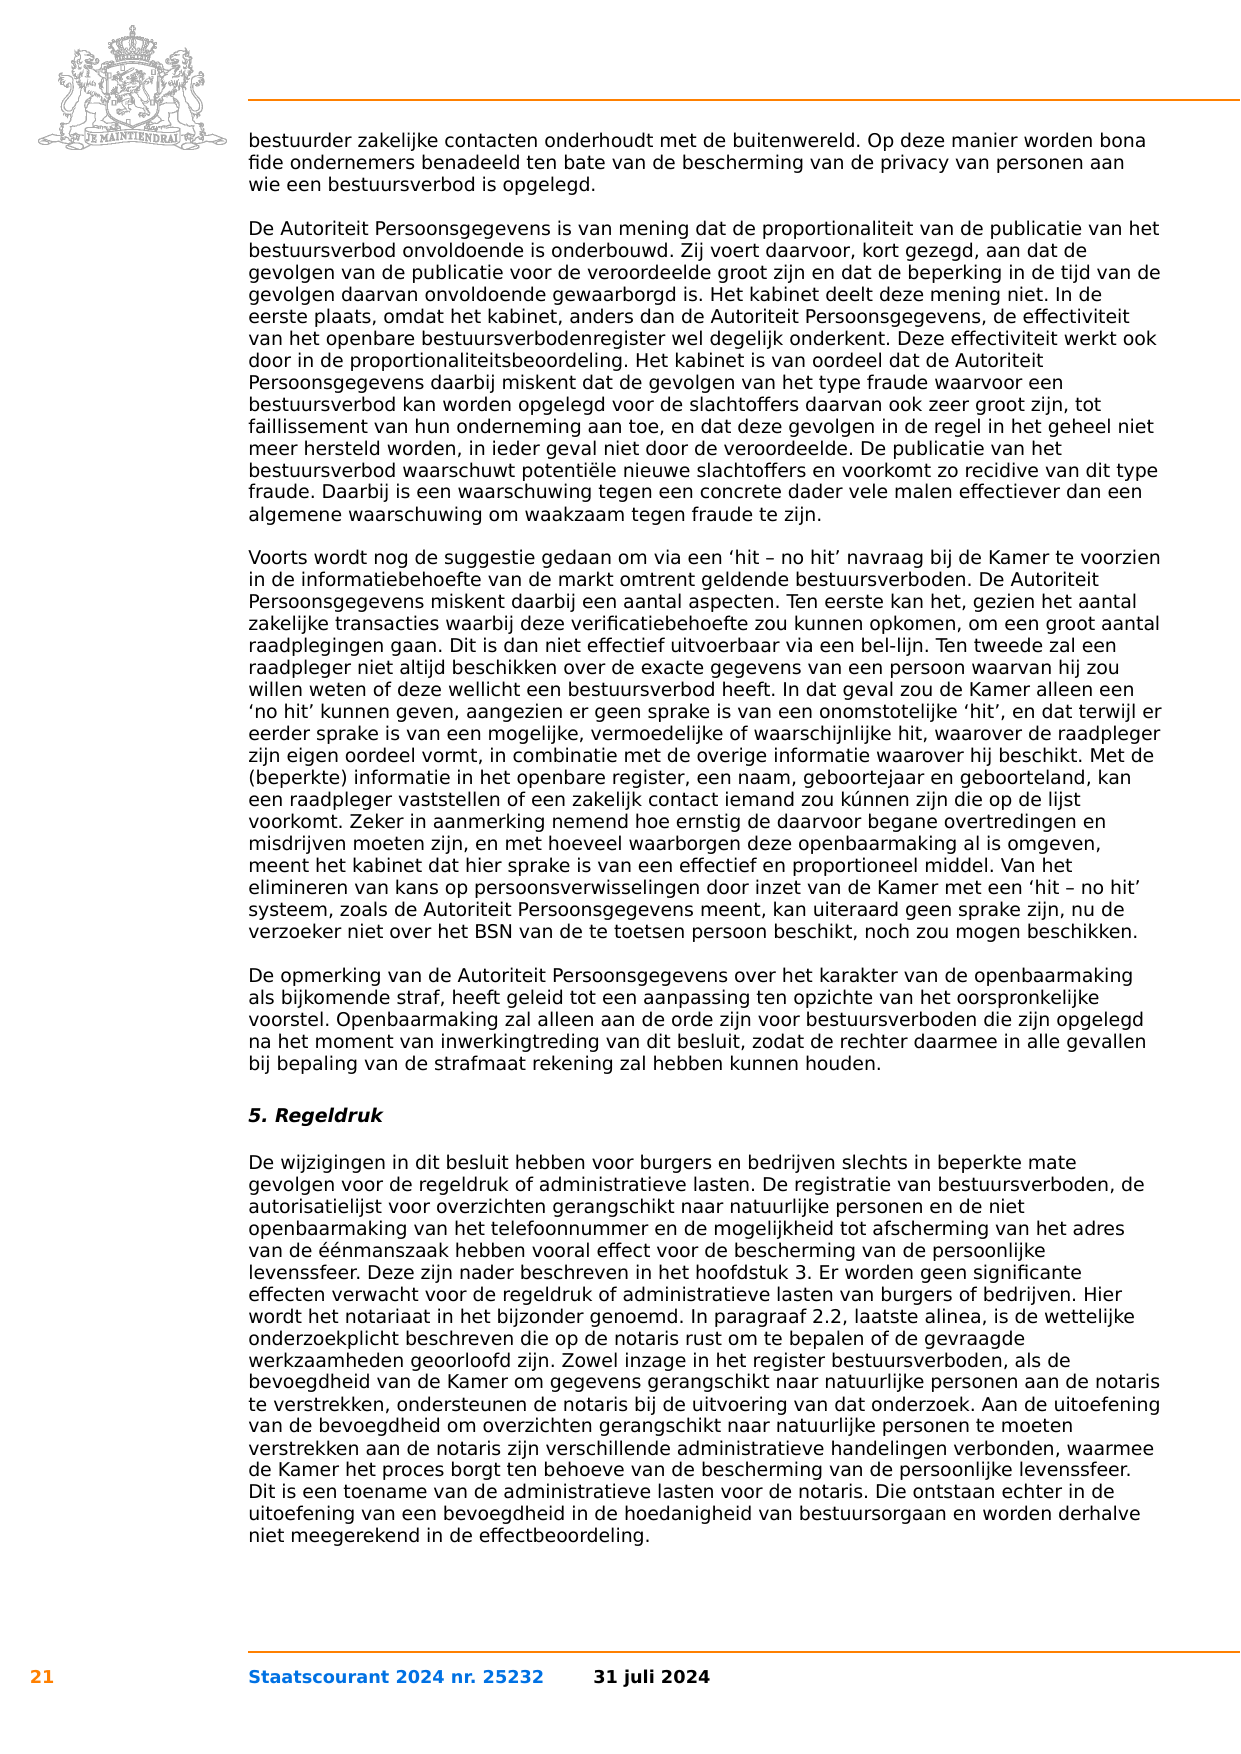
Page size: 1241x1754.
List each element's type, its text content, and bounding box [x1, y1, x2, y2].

subtitle 5. Regeldruk [248, 1105, 1163, 1127]
text Voorts wordt nog de suggestie gedaan om via een ‘hit – no hit’ navraag bij de Kamer te voorzien in de informatiebehoefte van de markt omtrent geldende bestuursverboden. De Autoriteit Persoonsgegevens miskent daarbij een aantal aspecten. Ten eerste kan het, gezien het aantal zakelijke transacties waarbij deze verificatiebehoefte zou kunnen opkomen, om een groot aantal raadplegingen gaan. Dit is dan niet effectief uitvoerbaar via een bel-lijn. Ten tweede zal een raadpleger niet altijd beschikken over de exacte gegevens van een persoon waarvan hij zou willen weten of deze wellicht een bestuursverbod heeft. In dat geval zou de Kamer alleen een ‘no hit’ kunnen geven, aangezien er geen sprake is van een onomstotelijke ‘hit’, en dat terwijl er eerder sprake is van een mogelijke, vermoedelijke of waarschijnlijke hit, waarover de raadpleger zijn eigen oordeel vormt, in combinatie met de overige informatie waarover hij beschikt. Met de (beperkte) informatie in het openbare register, een naam, geboortejaar en geboorteland, kan een raadpleger vaststellen of een zakelijk contact iemand zou kúnnen zijn die op de lijst voorkomt. Zeker in aanmerking nemend hoe ernstig de daarvoor begane overtredingen en misdrijven moeten zijn, en met hoeveel waarborgen deze openbaarmaking al is omgeven, meent het kabinet dat hier sprake is van een effectief en proportioneel middel. Van het elimineren van kans op persoonsverwisselingen door inzet van de Kamer met een ‘hit – no hit’ systeem, zoals de Autoriteit Persoonsgegevens meent, kan uiteraard geen sprake zijn, nu de verzoeker niet over het BSN van de te toetsen persoon beschikt, noch zou mogen beschikken. [248, 547, 1163, 943]
text De opmerking van de Autoriteit Persoonsgegevens over het karakter van de openbaarmaking als bijkomende straf, heeft geleid tot een aanpassing ten opzichte van het oorspronkelijke voorstel. Openbaarmaking zal alleen aan de orde zijn voor bestuursverboden die zijn opgelegd na het moment van inwerkingtreding van dit besluit, zodat de rechter daarmee in alle gevallen bij bepaling van de strafmaat rekening zal hebben kunnen houden. [248, 965, 1163, 1075]
text De Autoriteit Persoonsgegevens is van mening dat de proportionaliteit van de publicatie van het bestuursverbod onvoldoende is onderbouwd. Zij voert daarvoor, kort gezegd, aan dat de gevolgen van de publicatie voor de veroordeelde groot zijn en dat de beperking in de tijd van de gevolgen daarvan onvoldoende gewaarborgd is. Het kabinet deelt deze mening niet. In de eerste plaats, omdat het kabinet, anders dan de Autoriteit Persoonsgegevens, de effectiviteit van het openbare bestuursverbodenregister wel degelijk onderkent. Deze effectiviteit werkt ook door in de proportionaliteitsbeoordeling. Het kabinet is van oordeel dat de Autoriteit Persoonsgegevens daarbij miskent dat de gevolgen van het type fraude waarvoor een bestuursverbod kan worden opgelegd voor de slachtoffers daarvan ook zeer groot zijn, tot faillissement van hun onderneming aan toe, en dat deze gevolgen in de regel in het geheel niet meer hersteld worden, in ieder geval niet door de veroordeelde. De publicatie van het bestuursverbod waarschuwt potentiële nieuwe slachtoffers en voorkomt zo recidive van dit type fraude. Daarbij is een waarschuwing tegen een concrete dader vele malen effectiever dan een algemene waarschuwing om waakzaam tegen fraude te zijn. [248, 218, 1163, 525]
text bestuurder zakelijke contacten onderhoudt met de buitenwereld. Op deze manier worden bona fide ondernemers benadeeld ten bate van de bescherming van de privacy van personen aan wie een bestuursverbod is opgelegd. [248, 130, 1163, 196]
text De wijzigingen in dit besluit hebben voor burgers en bedrijven slechts in beperkte mate gevolgen voor de regeldruk of administratieve lasten. De registratie van bestuursverboden, de autorisatielijst voor overzichten gerangschikt naar natuurlijke personen en de niet openbaarmaking van het telefoonnummer en de mogelijkheid tot afscherming van het adres van de éénmanszaak hebben vooral effect voor de bescherming van de persoonlijke levenssfeer. Deze zijn nader beschreven in het hoofdstuk 3. Er worden geen significante effecten verwacht voor de regeldruk of administratieve lasten van burgers of bedrijven. Hier wordt het notariaat in het bijzonder genoemd. In paragraaf 2.2, laatste alinea, is de wettelijke onderzoekplicht beschreven die op de notaris rust om te bepalen of de gevraagde werkzaamheden geoorloofd zijn. Zowel inzage in het register bestuursverboden, als de bevoegdheid van de Kamer om gegevens gerangschikt naar natuurlijke personen aan de notaris te verstrekken, ondersteunen de notaris bij de uitvoering van dat onderzoek. Aan de uitoefening van de bevoegdheid om overzichten gerangschikt naar natuurlijke personen te moeten verstrekken aan de notaris zijn verschillende administratieve handelingen verbonden, waarmee de Kamer het proces borgt ten behoeve van de bescherming van de persoonlijke levenssfeer. Dit is een toename van de administratieve lasten voor de notaris. Die ontstaan echter in de uitoefening van een bevoegdheid in de hoedanigheid van bestuursorgaan en worden derhalve niet meegerekend in de effectbeoordeling. [248, 1152, 1163, 1547]
picture [38, 25, 227, 150]
